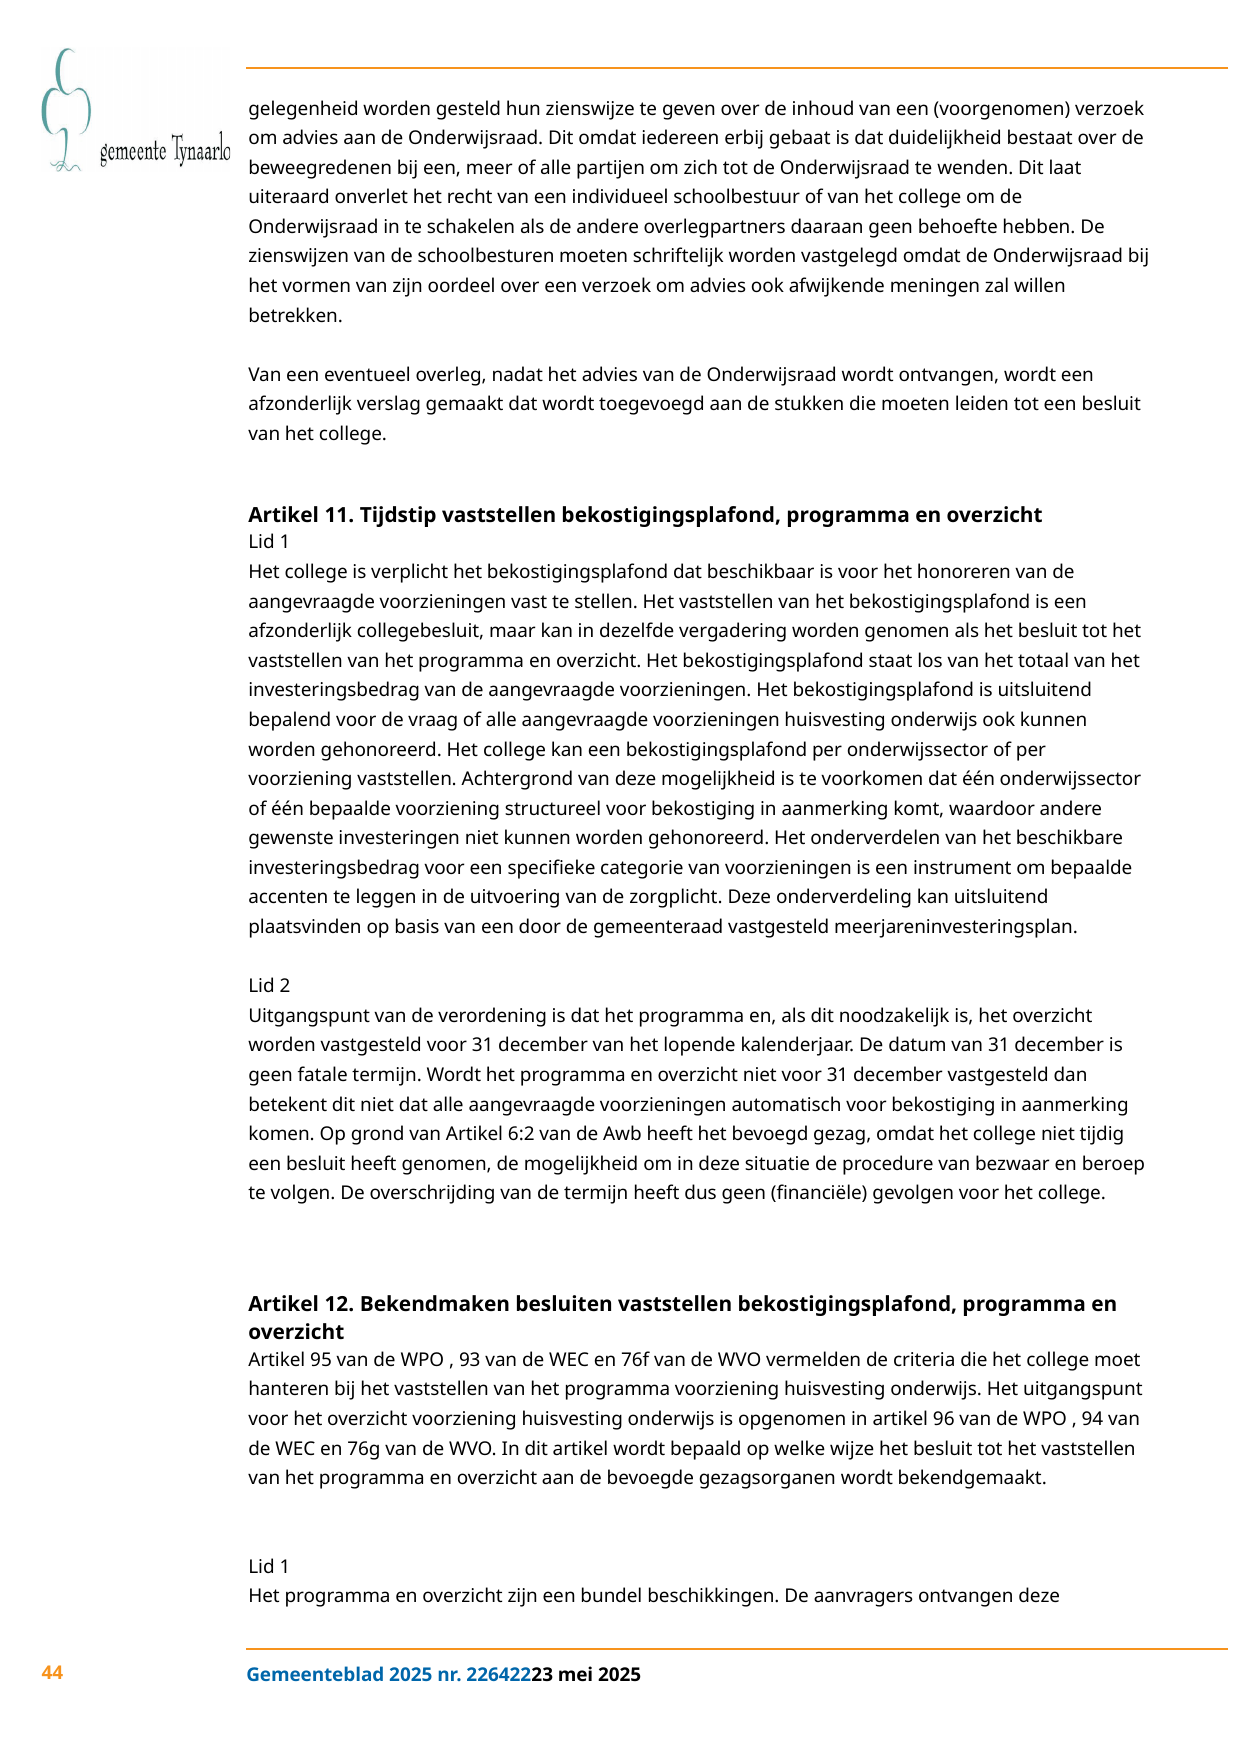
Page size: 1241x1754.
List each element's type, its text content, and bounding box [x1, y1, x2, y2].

text Van een eventueel overleg, nadat het advies van de Onderwijsraad wordt ontvangen, wordt een afzonderlijk verslag gemaakt dat wordt toegevoegd aan de stukken die moeten leiden tot een besluit van het college. [248, 361, 1152, 446]
text Lid 2 [248, 972, 1152, 998]
text Het programma en overzicht zijn een bundel beschikkingen. De aanvragers ontvangen deze [248, 1583, 1152, 1608]
text Artikel 12. Bekendmaken besluiten vaststellen bekostigingsplafond, programma en overzicht [248, 1289, 1152, 1346]
text Artikel 95 van de WPO , 93 van de WEC en 76f van de WVO vermelden de criteria die het college moet hanteren bij het vaststellen van het programma voorziening huisvesting onderwijs. Het uitgangspunt voor het overzicht voorziening huisvesting onderwijs is opgenomen in artikel 96 van de WPO , 94 van de WEC en 76g van de WVO. In dit artikel wordt bepaald op welke wijze het besluit tot het vaststellen van het programma en overzicht aan de bevoegde gezagsorganen wordt bekendgemaakt. [248, 1346, 1152, 1490]
text Lid 1 [248, 1553, 1152, 1579]
text Uitgangspunt van de verordening is dat het programma en, als dit noodzakelijk is, het overzicht worden vastgesteld voor 31 december van het lopende kalenderjaar. De datum van 31 december is geen fatale termijn. Wordt het programma en overzicht niet voor 31 december vastgesteld dan betekent dit niet dat alle aangevraagde voorzieningen automatisch voor bekostiging in aanmerking komen. Op grond van Artikel 6:2 van de Awb heeft het bevoegd gezag, omdat het college niet tijdig een besluit heeft genomen, de mogelijkheid om in deze situatie de procedure van bezwaar en beroep te volgen. De overschrijding van de termijn heeft dus geen (financiële) gevolgen voor het college. [248, 1002, 1152, 1205]
text gelegenheid worden gesteld hun zienswijze te geven over de inhoud van een (voorgenomen) verzoek om advies aan de Onderwijsraad. Dit omdat iedereen erbij gebaat is dat duidelijkheid bestaat over de beweegredenen bij een, meer of alle partijen om zich tot de Onderwijsraad te wenden. Dit laat uiteraard onverlet het recht van een individueel schoolbestuur of van het college om de Onderwijsraad in te schakelen als de andere overlegpartners daaraan geen behoefte hebben. De zienswijzen van de schoolbesturen moeten schriftelijk worden vastgelegd omdat de Onderwijsraad bij het vormen van zijn oordeel over een verzoek om advies ook afwijkende meningen zal willen betrekken. [248, 95, 1152, 328]
text Lid 1 [248, 529, 1152, 554]
picture [41, 47, 231, 172]
text Artikel 11. Tijdstip vaststellen bekostigingsplafond, programma en overzicht [248, 500, 1152, 529]
text Het college is verplicht het bekostigingsplafond dat beschikbaar is voor het honoreren van de aangevraagde voorzieningen vast te stellen. Het vaststellen van het bekostigingsplafond is een afzonderlijk collegebesluit, maar kan in dezelfde vergadering worden genomen als het besluit tot het vaststellen van het programma en overzicht. Het bekostigingsplafond staat los van het totaal van het investeringsbedrag van de aangevraagde voorzieningen. Het bekostigingsplafond is uitsluitend bepalend voor de vraag of alle aangevraagde voorzieningen huisvesting onderwijs ook kunnen worden gehonoreerd. Het college kan een bekostigingsplafond per onderwijssector of per voorziening vaststellen. Achtergrond van deze mogelijkheid is te voorkomen dat één onderwijssector of één bepaalde voorziening structureel voor bekostiging in aanmerking komt, waardoor andere gewenste investeringen niet kunnen worden gehonoreerd. Het onderverdelen van het beschikbare investeringsbedrag voor een specifieke categorie van voorzieningen is een instrument om bepaalde accenten te leggen in de uitvoering van de zorgplicht. Deze onderverdeling kan uitsluitend plaatsvinden op basis van een door de gemeenteraad vastgesteld meerjareninvesteringsplan. [248, 558, 1152, 939]
